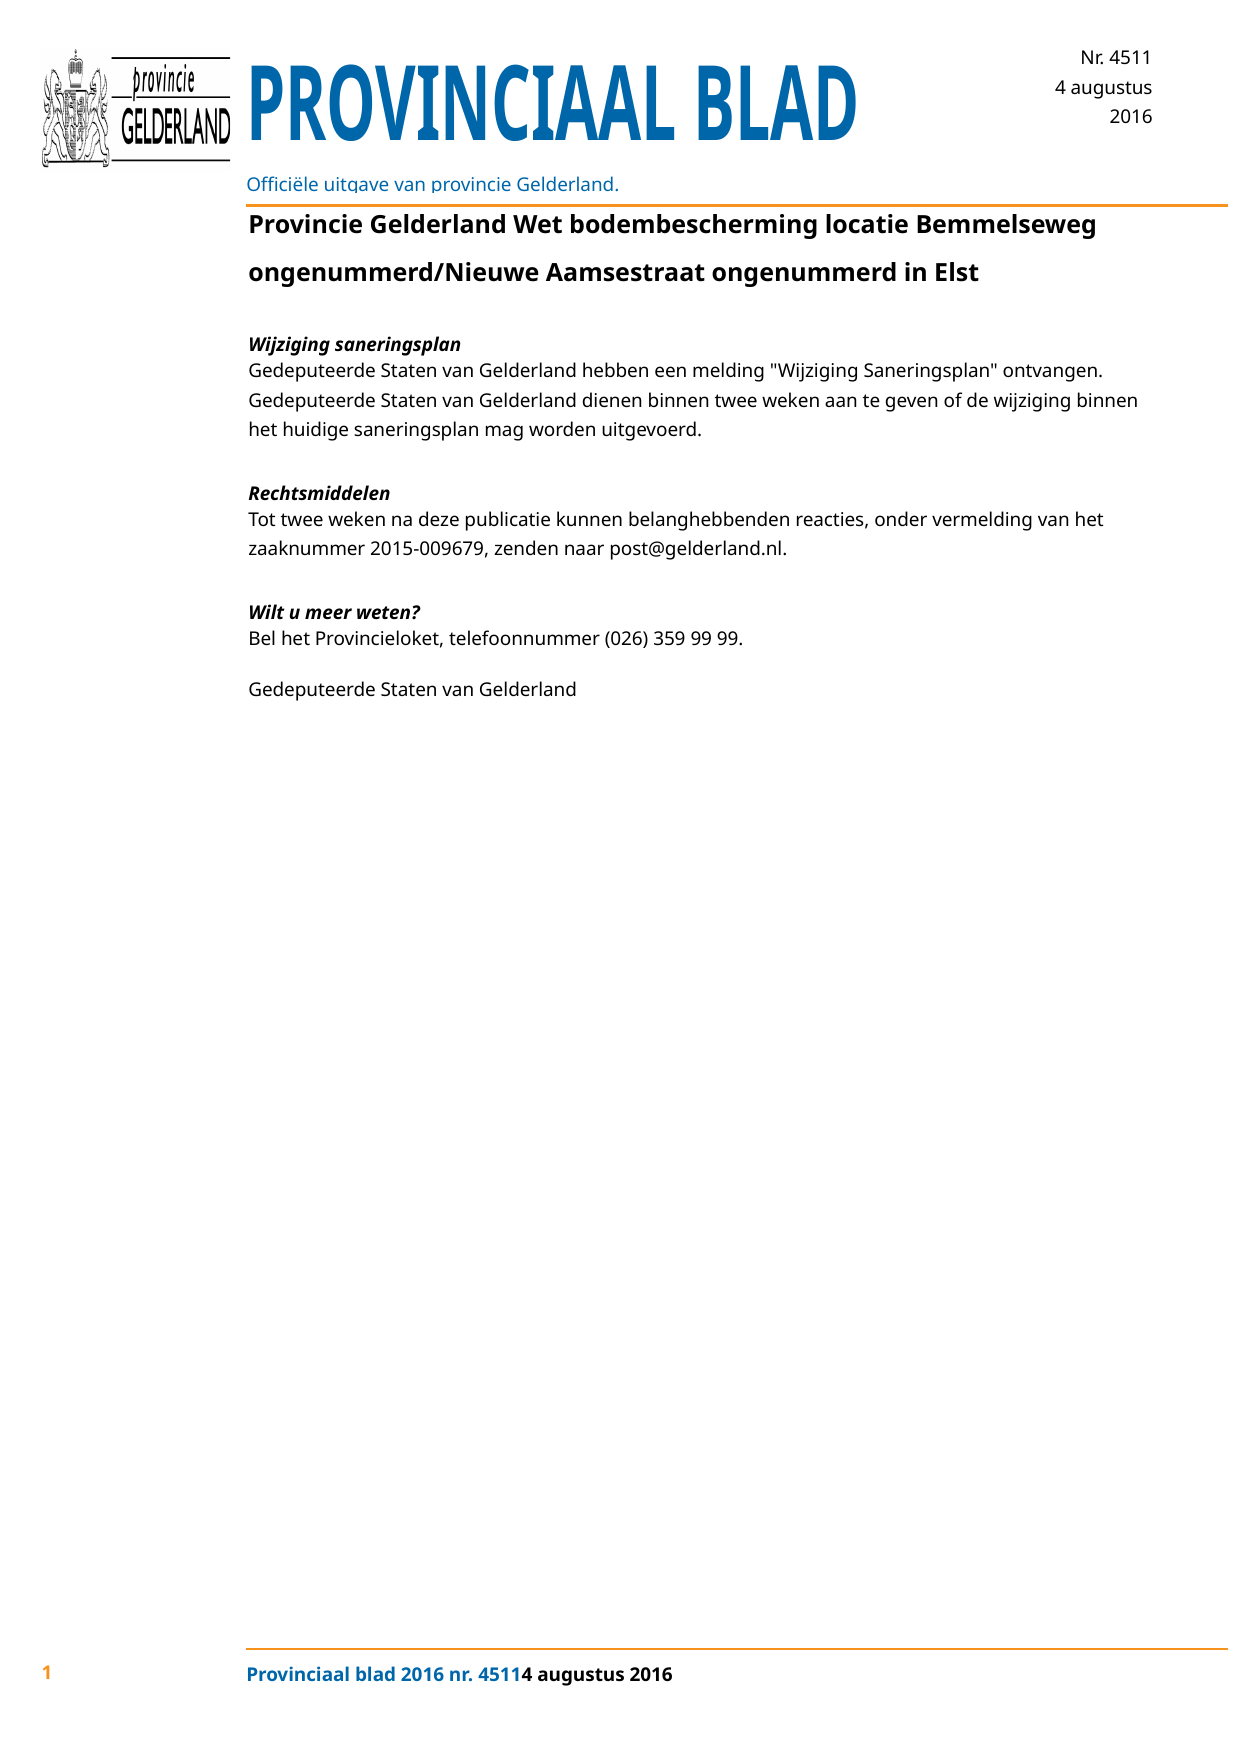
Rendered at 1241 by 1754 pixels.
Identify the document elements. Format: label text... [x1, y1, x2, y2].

text Provincie Gelderland Wet bodembescherming locatie Bemmelseweg ongenummerd/Nieuwe Aamsestraat ongenummerd in Elst [248, 207, 1152, 288]
text Rechtsmiddelen [248, 480, 1152, 506]
text Bel het Provincieloket, telefoonnummer (026) 359 99 99. [248, 625, 1152, 651]
text Wilt u meer weten? [248, 599, 1152, 625]
picture [41, 47, 231, 172]
text Tot twee weken na deze publicatie kunnen belanghebbenden reacties, onder vermelding van het zaaknummer 2015-009679, zenden naar post@gelderland.nl. [248, 506, 1152, 561]
text Wijziging saneringsplan [248, 331, 1152, 357]
text Gedeputeerde Staten van Gelderland hebben een melding "Wijziging Saneringsplan" ontvangen. Gedeputeerde Staten van Gelderland dienen binnen twee weken aan te geven of de wijziging binnen het huidige saneringsplan mag worden uitgevoerd. [248, 357, 1152, 442]
text Gedeputeerde Staten van Gelderland [248, 676, 1152, 701]
